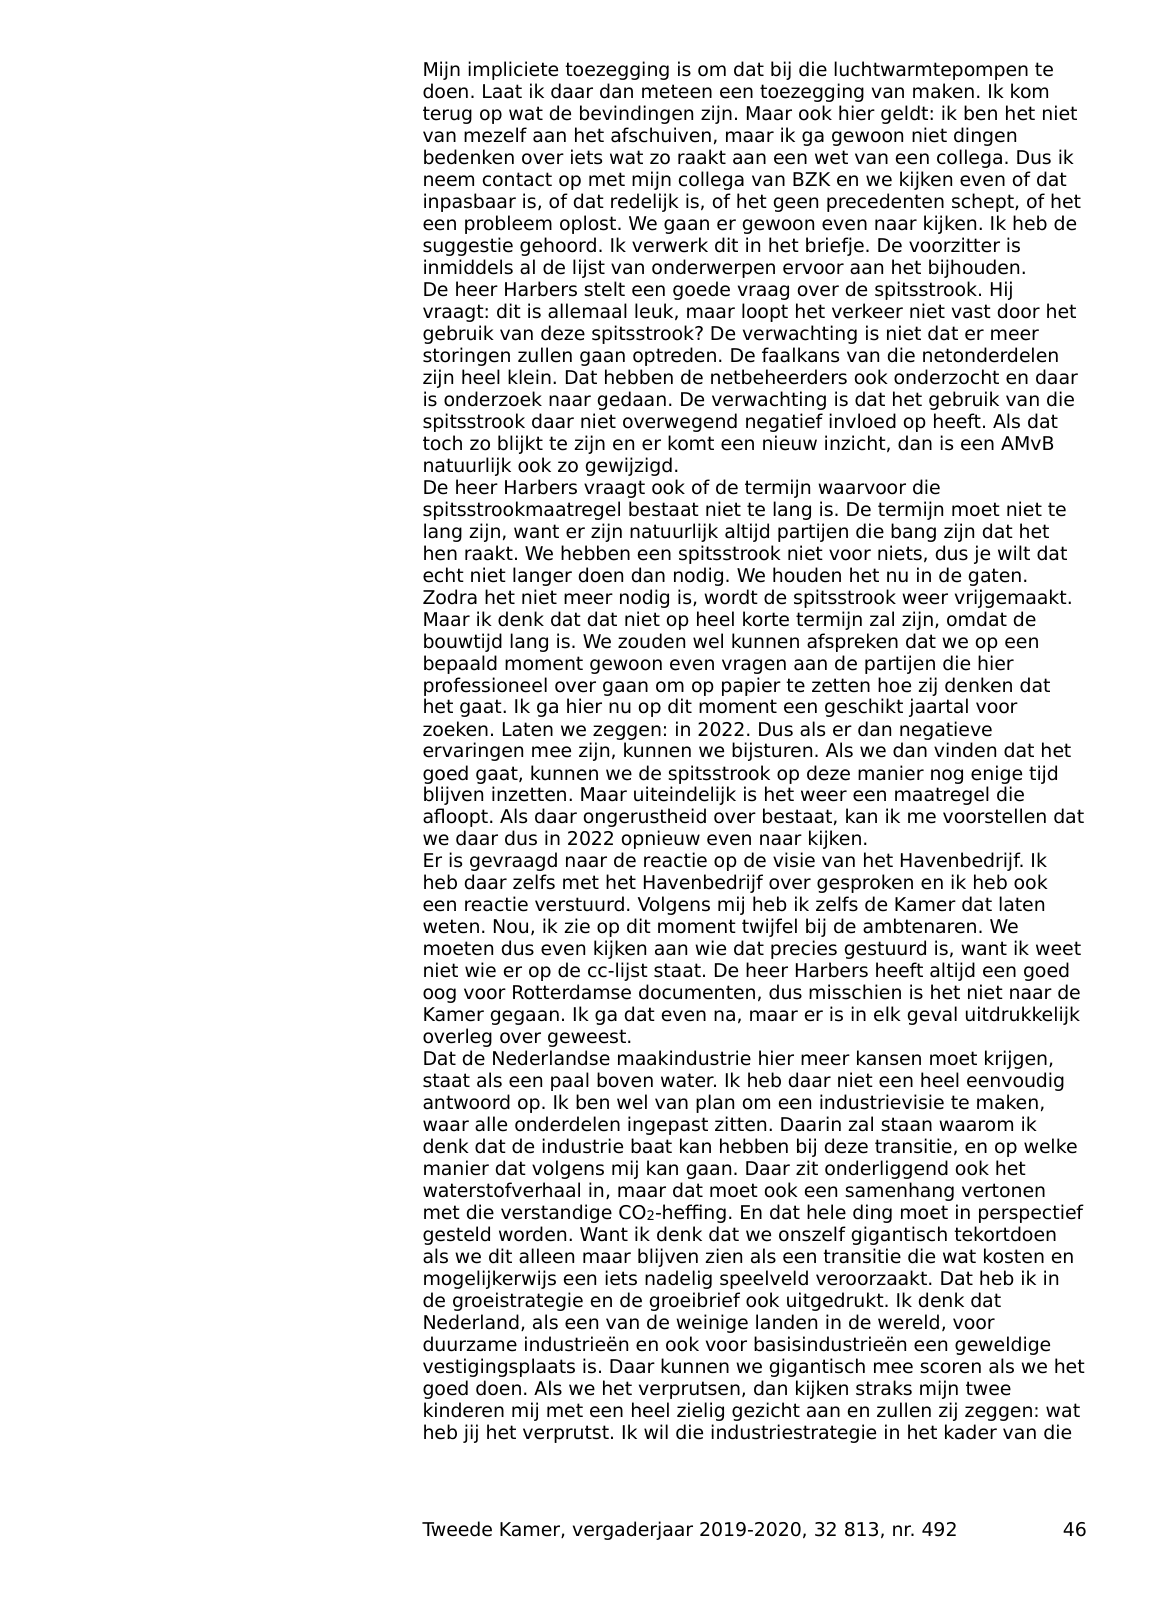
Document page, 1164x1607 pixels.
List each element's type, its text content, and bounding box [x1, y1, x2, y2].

text Er is gevraagd naar de reactie op de visie van het Havenbedrijf. Ik heb daar zelfs met het Havenbedrijf over gesproken en ik heb ook een reactie verstuurd. Volgens mij heb ik zelfs de Kamer dat laten weten. Nou, ik zie op dit moment twijfel bij de ambtenaren. We moeten dus even kijken aan wie dat precies gestuurd is, want ik weet niet wie er op de cc-lijst staat. De heer Harbers heeft altijd een goed oog voor Rotterdamse documenten, dus misschien is het niet naar de Kamer gegaan. Ik ga dat even na, maar er is in elk geval uitdrukkelijk overleg over geweest. [422, 850, 1087, 1048]
text De heer Harbers stelt een goede vraag over de spitsstrook. Hij vraagt: dit is allemaal leuk, maar loopt het verkeer niet vast door het gebruik van deze spitsstrook? De verwachting is niet dat er meer storingen zullen gaan optreden. De faalkans van die netonderdelen zijn heel klein. Dat hebben de netbeheerders ook onderzocht en daar is onderzoek naar gedaan. De verwachting is dat het gebruik van die spitsstrook daar niet overwegend negatief invloed op heeft. Als dat toch zo blijkt te zijn en er komt een nieuw inzicht, dan is een AMvB natuurlijk ook zo gewijzigd. [422, 279, 1087, 477]
text Dat de Nederlandse maakindustrie hier meer kansen moet krijgen, staat als een paal boven water. Ik heb daar niet een heel eenvoudig antwoord op. Ik ben wel van plan om een industrievisie te maken, waar alle onderdelen ingepast zitten. Daarin zal staan waarom ik denk dat de industrie baat kan hebben bij deze transitie, en op welke manier dat volgens mij kan gaan. Daar zit onderliggend ook het waterstofverhaal in, maar dat moet ook een samenhang vertonen met die verstandige CO2-heffing. En dat hele ding moet in perspectief gesteld worden. Want ik denk dat we onszelf gigantisch tekortdoen als we dit alleen maar blijven zien als een transitie die wat kosten en mogelijkerwijs een iets nadelig speelveld veroorzaakt. Dat heb ik in de groeistrategie en de groeibrief ook uitgedrukt. Ik denk dat Nederland, als een van de weinige landen in de wereld, voor duurzame industrieën en ook voor basisindustrieën een geweldige vestigingsplaats is. Daar kunnen we gigantisch mee scoren als we het goed doen. Als we het verprutsen, dan kijken straks mijn twee kinderen mij met een heel zielig gezicht aan en zullen zij zeggen: wat heb jij het verprutst. Ik wil die industriestrategie in het kader van die [422, 1048, 1087, 1444]
text Mijn impliciete toezegging is om dat bij die luchtwarmtepompen te doen. Laat ik daar dan meteen een toezegging van maken. Ik kom terug op wat de bevindingen zijn. Maar ook hier geldt: ik ben het niet van mezelf aan het afschuiven, maar ik ga gewoon niet dingen bedenken over iets wat zo raakt aan een wet van een collega. Dus ik neem contact op met mijn collega van BZK en we kijken even of dat inpasbaar is, of dat redelijk is, of het geen precedenten schept, of het een probleem oplost. We gaan er gewoon even naar kijken. Ik heb de suggestie gehoord. Ik verwerk dit in het briefje. De voorzitter is inmiddels al de lijst van onderwerpen ervoor aan het bijhouden. [422, 59, 1087, 279]
text De heer Harbers vraagt ook of de termijn waarvoor die spitsstrookmaatregel bestaat niet te lang is. De termijn moet niet te lang zijn, want er zijn natuurlijk altijd partijen die bang zijn dat het hen raakt. We hebben een spitsstrook niet voor niets, dus je wilt dat echt niet langer doen dan nodig. We houden het nu in de gaten. Zodra het niet meer nodig is, wordt de spitsstrook weer vrijgemaakt. Maar ik denk dat dat niet op heel korte termijn zal zijn, omdat de bouwtijd lang is. We zouden wel kunnen afspreken dat we op een bepaald moment gewoon even vragen aan de partijen die hier professioneel over gaan om op papier te zetten hoe zij denken dat het gaat. Ik ga hier nu op dit moment een geschikt jaartal voor zoeken. Laten we zeggen: in 2022. Dus als er dan negatieve ervaringen mee zijn, kunnen we bijsturen. Als we dan vinden dat het goed gaat, kunnen we de spitsstrook op deze manier nog enige tijd blijven inzetten. Maar uiteindelijk is het weer een maatregel die afloopt. Als daar ongerustheid over bestaat, kan ik me voorstellen dat we daar dus in 2022 opnieuw even naar kijken. [422, 477, 1087, 850]
